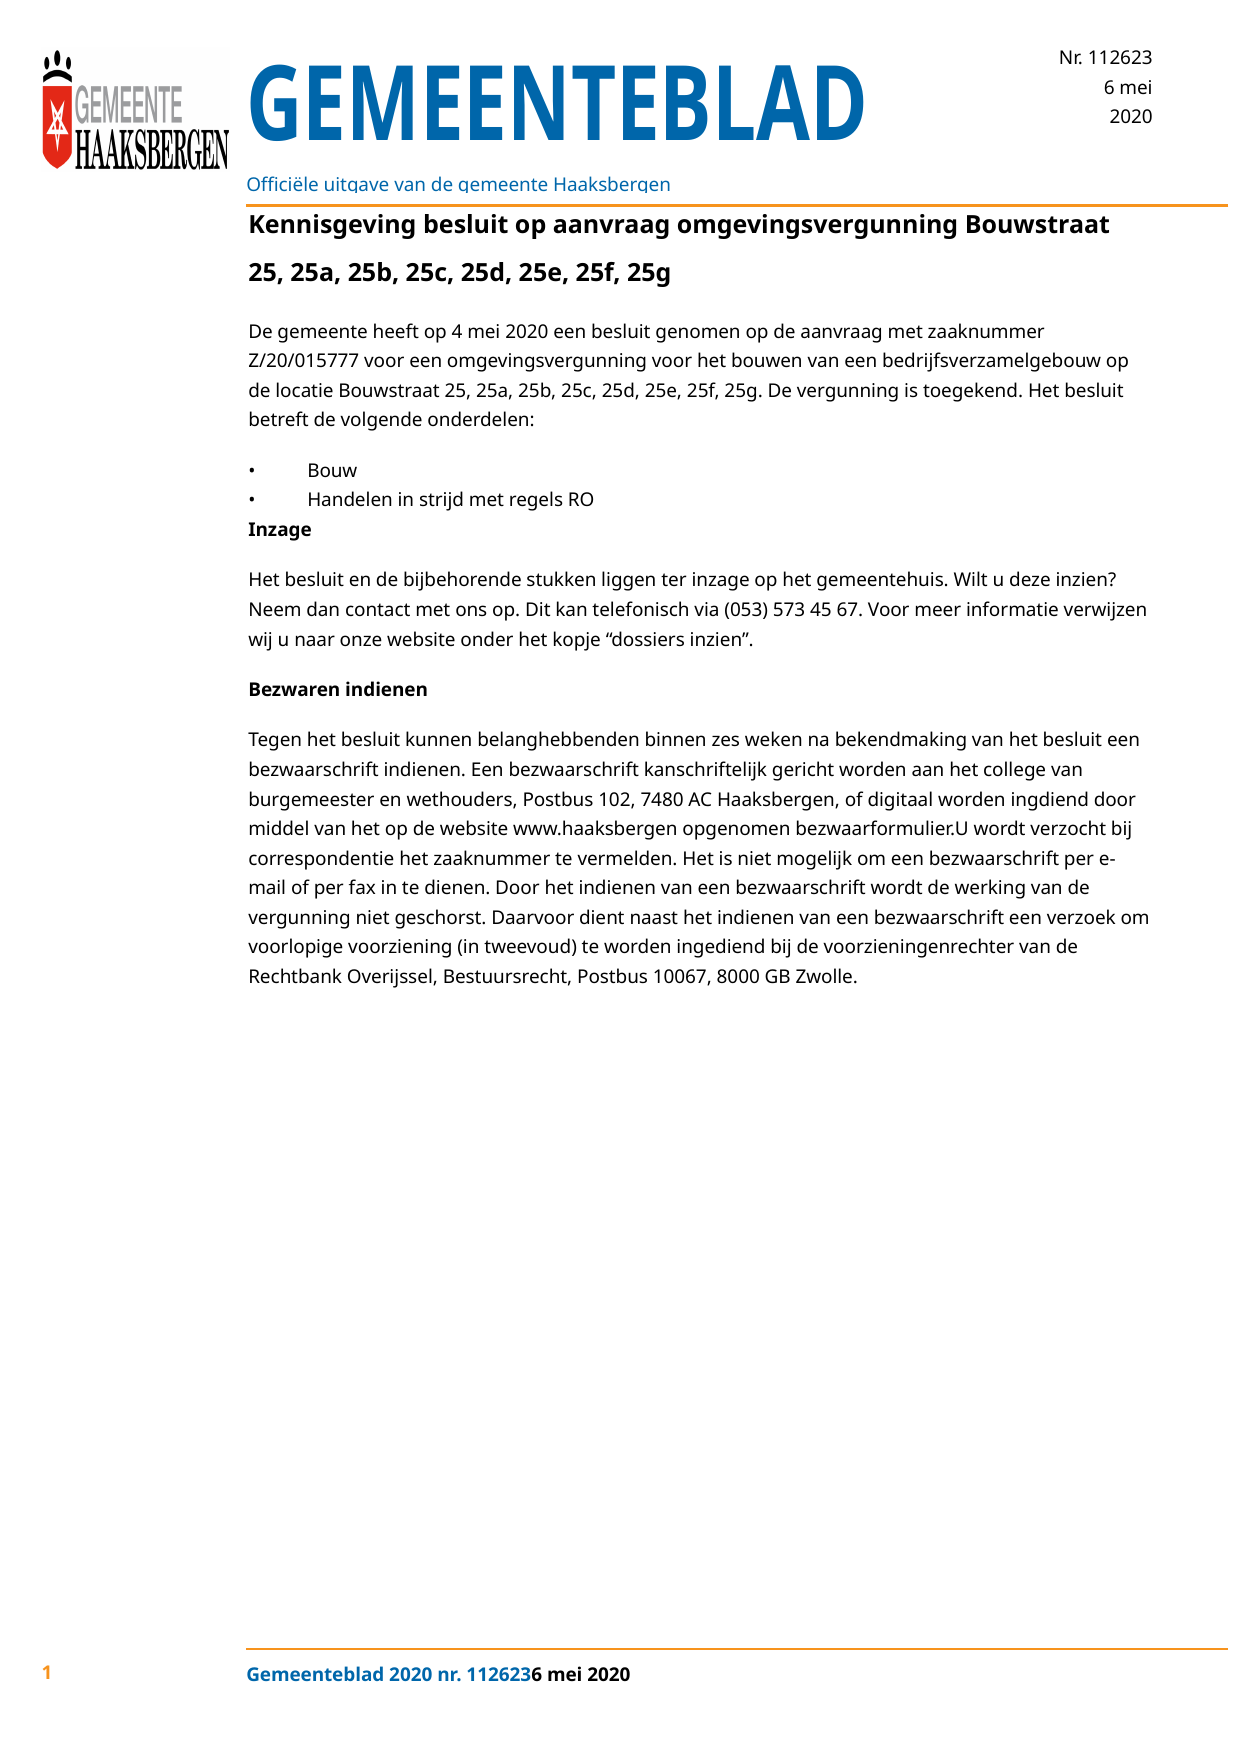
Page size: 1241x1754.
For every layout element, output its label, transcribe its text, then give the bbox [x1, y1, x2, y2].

picture [41, 47, 231, 172]
text Het besluit en de bijbehorende stukken liggen ter inzage op het gemeentehuis. Wilt u deze inzien? Neem dan contact met ons op. Dit kan telefonisch via (053) 573 45 67. Voor meer informatie verwijzen wij u naar onze website onder het kopje “dossiers inzien”. [248, 567, 1152, 652]
list Handelen in strijd met regels RO [248, 487, 1152, 512]
text Kennisgeving besluit op aanvraag omgevingsvergunning Bouwstraat 25, 25a, 25b, 25c, 25d, 25e, 25f, 25g [248, 207, 1152, 288]
text Inzage [248, 516, 1152, 542]
text Bezwaren indienen [248, 676, 1152, 702]
text De gemeente heeft op 4 mei 2020 een besluit genomen op de aanvraag met zaaknummer Z/20/015777 voor een omgevingsvergunning voor het bouwen van een bedrijfsverzamelgebouw op de locatie Bouwstraat 25, 25a, 25b, 25c, 25d, 25e, 25f, 25g. De vergunning is toegekend. Het besluit betreft de volgende onderdelen: [248, 318, 1152, 432]
list Bouw [248, 457, 1152, 483]
text Tegen het besluit kunnen belanghebbenden binnen zes weken na bekendmaking van het besluit een bezwaarschrift indienen. Een bezwaarschrift kanschriftelijk gericht worden aan het college van burgemeester en wethouders, Postbus 102, 7480 AC Haaksbergen, of digitaal worden ingdiend door middel van het op de website www.haaksbergen opgenomen bezwaarformulier.U wordt verzocht bij correspondentie het zaaknummer te vermelden. Het is niet mogelijk om een bezwaarschrift per e-mail of per fax in te dienen. Door het indienen van een bezwaarschrift wordt de werking van de vergunning niet geschorst. Daarvoor dient naast het indienen van een bezwaarschrift een verzoek om voorlopige voorziening (in tweevoud) te worden ingediend bij de voorzieningenrechter van de Rechtbank Overijssel, Bestuursrecht, Postbus 10067, 8000 GB Zwolle. [248, 727, 1152, 989]
